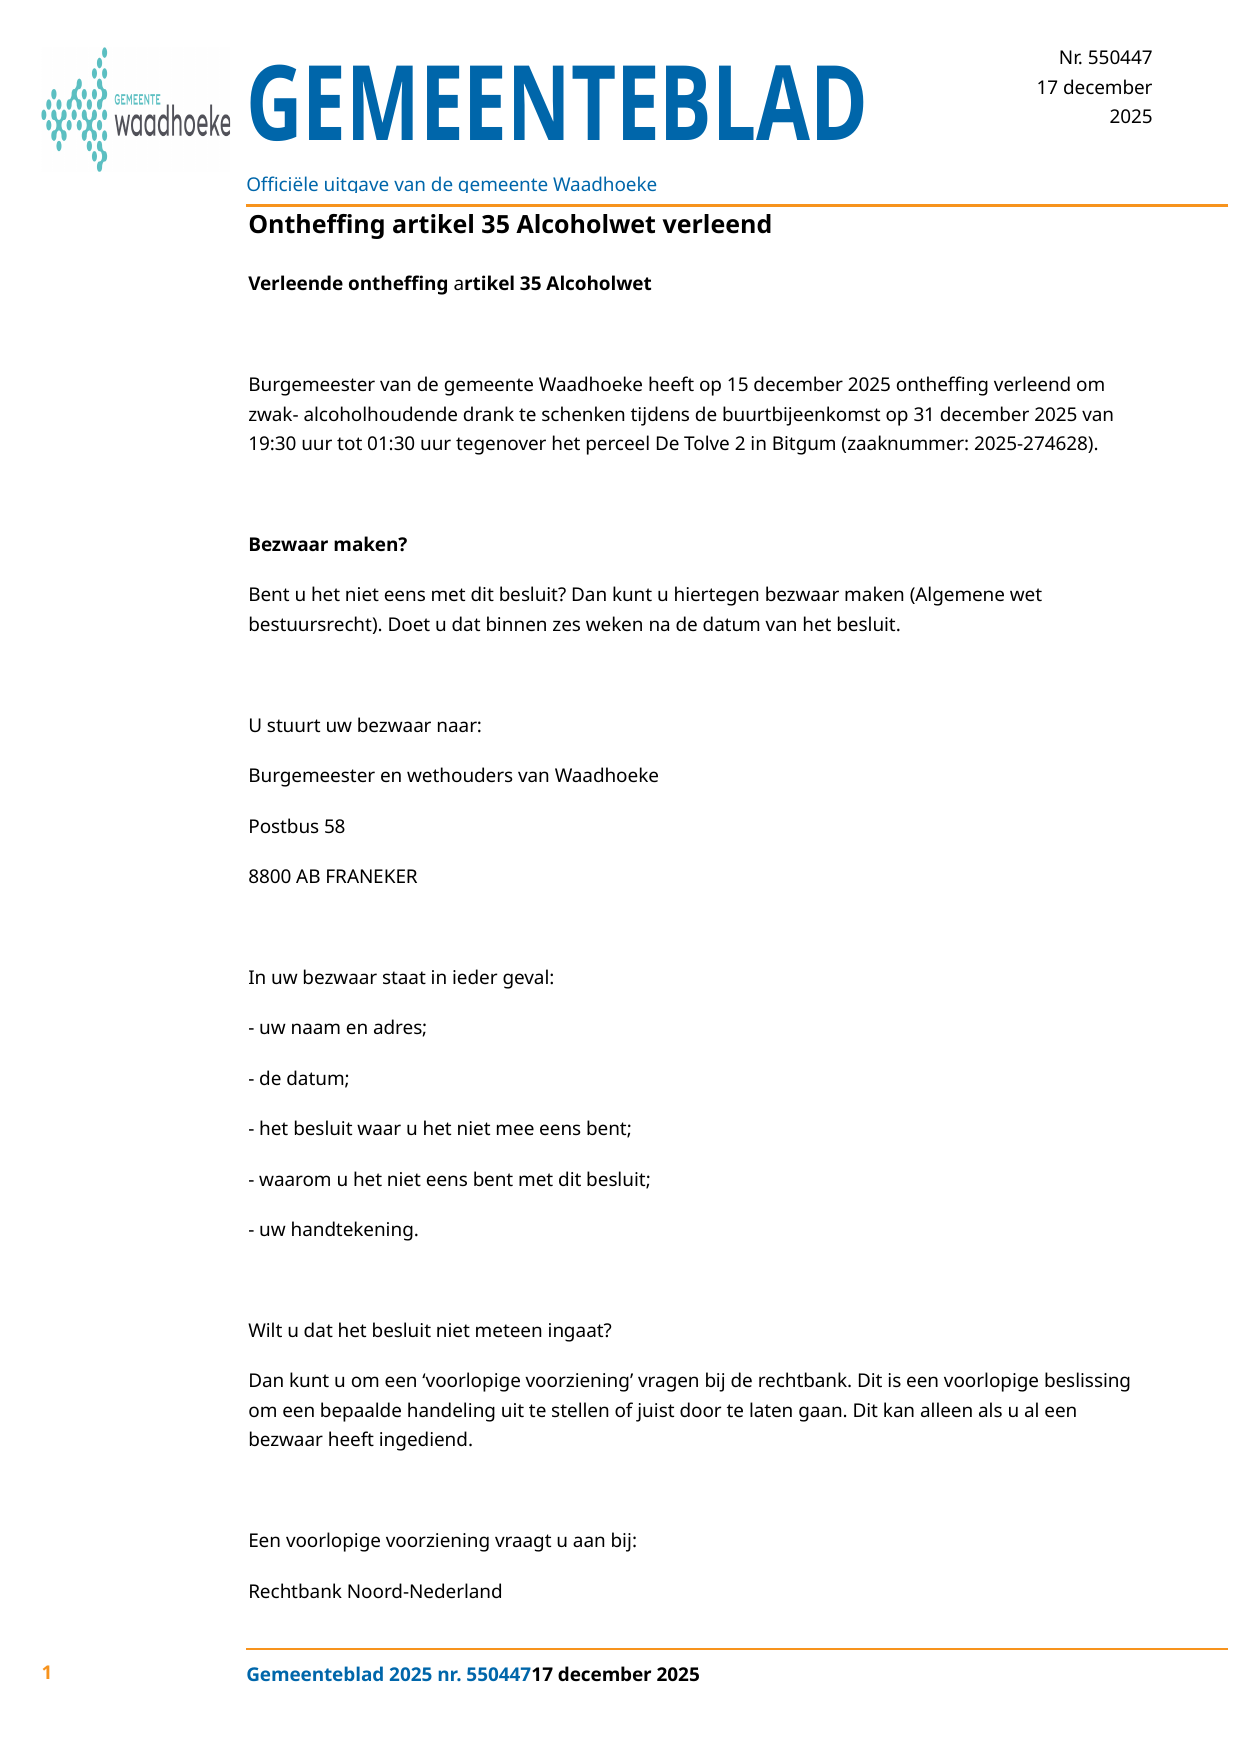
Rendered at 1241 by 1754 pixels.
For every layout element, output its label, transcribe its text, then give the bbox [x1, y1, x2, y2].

text Postbus 58 [248, 813, 1152, 838]
text Ontheffing artikel 35 Alcoholwet verleend [248, 207, 1152, 241]
text Bezwaar maken? [248, 531, 1152, 557]
text Burgemeester van de gemeente Waadhoeke heeft op 15 december 2025 ontheffing verleend om zwak- alcoholhoudende drank te schenken tijdens de buurtbijeenkomst op 31 december 2025 van 19:30 uur tot 01:30 uur tegenover het perceel De Tolve 2 in Bitgum (zaaknummer: 2025-274628). [248, 371, 1152, 456]
text - uw naam en adres; [248, 1014, 1152, 1040]
text Verleende ontheffing artikel 35 Alcoholwet [248, 270, 1152, 296]
text Rechtbank Noord-Nederland [248, 1578, 1152, 1603]
text Burgemeester en wethouders van Waadhoeke [248, 762, 1152, 788]
text Een voorlopige voorziening vraagt u aan bij: [248, 1527, 1152, 1553]
text - de datum; [248, 1065, 1152, 1091]
text Wilt u dat het besluit niet meteen ingaat? [248, 1317, 1152, 1343]
text - uw handtekening. [248, 1216, 1152, 1242]
text U stuurt uw bezwaar naar: [248, 712, 1152, 738]
text Dan kunt u om een ‘voorlopige voorziening’ vragen bij de rechtbank. Dit is een voorlopige beslissing om een bepaalde handeling uit te stellen of juist door te laten gaan. Dit kan alleen als u al een bezwaar heeft ingediend. [248, 1367, 1152, 1452]
picture [41, 47, 231, 172]
text In uw bezwaar staat in ieder geval: [248, 964, 1152, 990]
text - het besluit waar u het niet mee eens bent; [248, 1115, 1152, 1141]
text - waarom u het niet eens bent met dit besluit; [248, 1166, 1152, 1191]
text Bent u het niet eens met dit besluit? Dan kunt u hiertegen bezwaar maken (Algemene wet bestuursrecht). Doet u dat binnen zes weken na de datum van het besluit. [248, 582, 1152, 637]
text 8800 AB FRANEKER [248, 863, 1152, 889]
